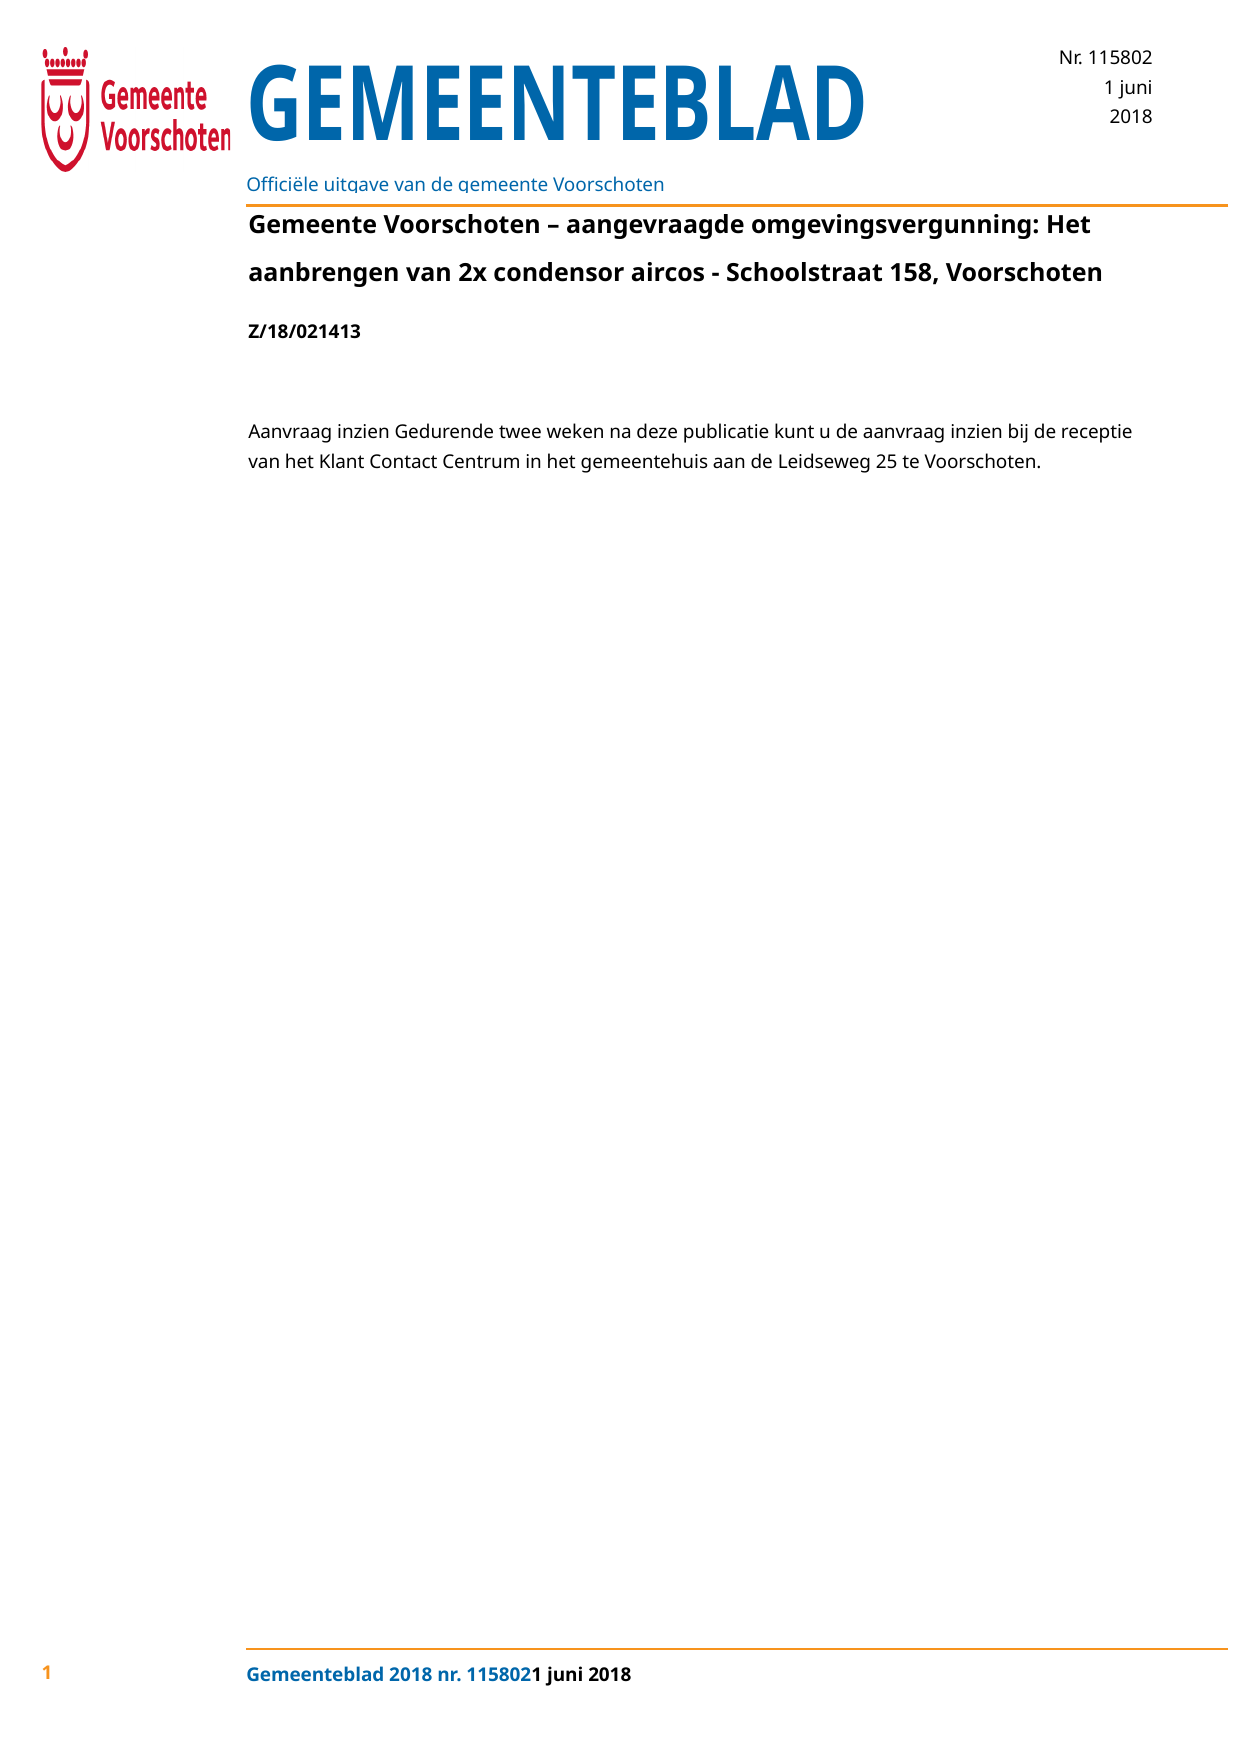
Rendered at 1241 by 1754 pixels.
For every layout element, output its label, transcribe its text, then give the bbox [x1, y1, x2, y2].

text Gemeente Voorschoten – aangevraagde omgevingsvergunning: Het aanbrengen van 2x condensor aircos - Schoolstraat 158, Voorschoten [248, 207, 1152, 288]
text Aanvraag inzien Gedurende twee weken na deze publicatie kunt u de aanvraag inzien bij de receptie van het Klant Contact Centrum in het gemeentehuis aan de Leidseweg 25 te Voorschoten. [248, 419, 1152, 474]
text Z/18/021413 [248, 318, 1152, 344]
picture [41, 47, 231, 172]
